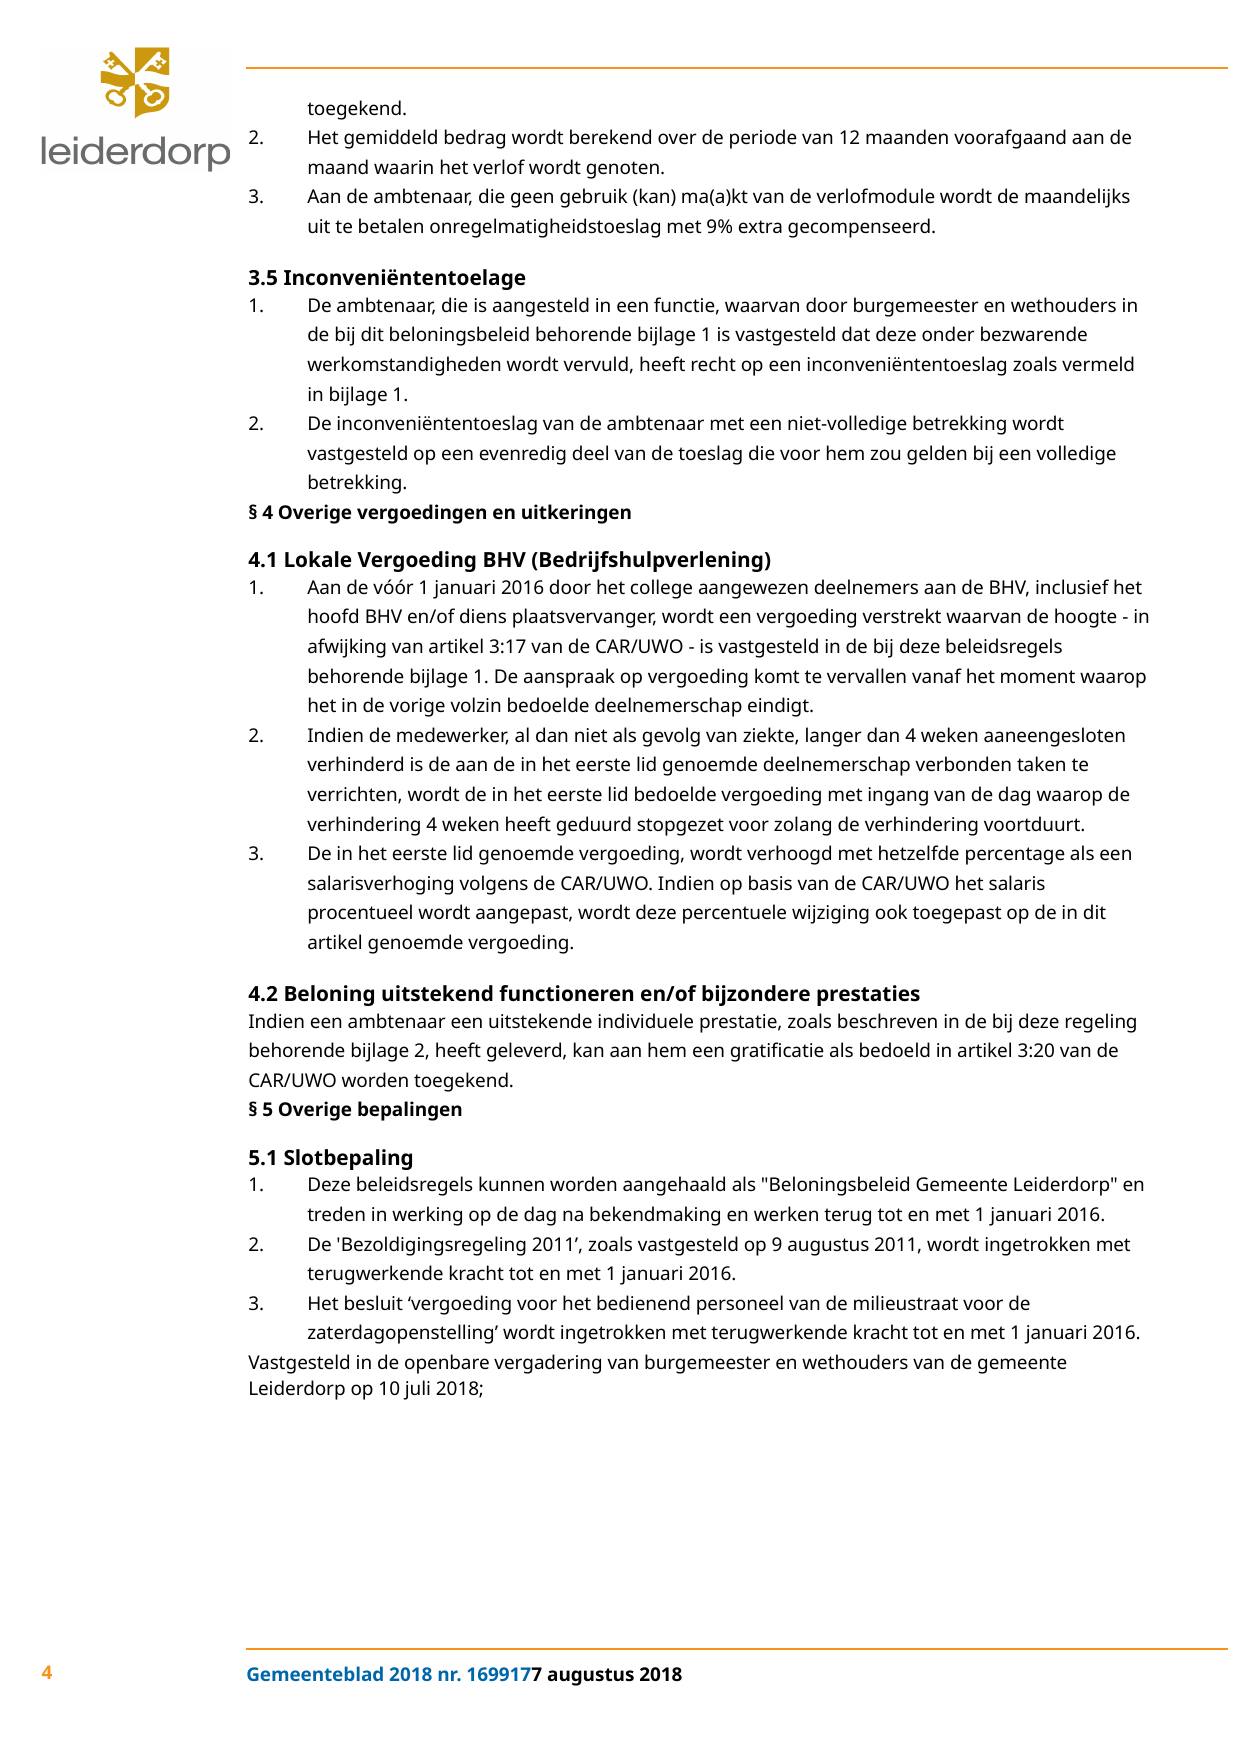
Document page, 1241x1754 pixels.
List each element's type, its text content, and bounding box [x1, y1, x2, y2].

text Indien een ambtenaar een uitstekende individuele prestatie, zoals beschreven in de bij deze regeling behorende bijlage 2, heeft geleverd, kan aan hem een gratificatie als bedoeld in artikel 3:20 van de CAR/UWO worden toegekend. [248, 1008, 1152, 1093]
list De inconveniëntentoeslag van de ambtenaar met een niet-volledige betrekking wordt vastgesteld op een evenredig deel van de toeslag die voor hem zou gelden bij een volledige betrekking. [248, 410, 1152, 495]
list De in het eerste lid genoemde vergoeding, wordt verhoogd met hetzelfde percentage als een salarisverhoging volgens de CAR/UWO. Indien op basis van de CAR/UWO het salaris procentueel wordt aangepast, wordt deze percentuele wijziging ook toegepast op de in dit artikel genoemde vergoeding. [248, 840, 1152, 955]
text § 5 Overige bepalingen [248, 1097, 1152, 1122]
text § 4 Overige vergoedingen en uitkeringen [248, 499, 1152, 525]
list De ambtenaar, die is aangesteld in een functie, waarvan door burgemeester en wethouders in de bij dit beloningsbeleid behorende bijlage 1 is vastgesteld dat deze onder bezwarende werkomstandigheden wordt vervuld, heeft recht op een inconveniëntentoeslag zoals vermeld in bijlage 1. [248, 292, 1152, 406]
list Aan de ambtenaar, die geen gebruik (kan) ma(a)kt van de verlofmodule wordt de maandelijks uit te betalen onregelmatigheidstoeslag met 9% extra gecompenseerd. [248, 183, 1152, 239]
list Deze beleidsregels kunnen worden aangehaald als "Beloningsbeleid Gemeente Leiderdorp" en treden in werking op de dag na bekendmaking en werken terug tot en met 1 januari 2016. [248, 1172, 1152, 1227]
list Het besluit ‘vergoeding voor het bedienend personeel van de milieustraat voor de zaterdagopenstelling’ wordt ingetrokken met terugwerkende kracht tot en met 1 januari 2016. [248, 1290, 1152, 1345]
text 4.1 Lokale Vergoeding BHV (Bedrijfshulpverlening) [248, 546, 1152, 574]
list De 'Bezoldigingsregeling 2011’, zoals vastgesteld op 9 augustus 2011, wordt ingetrokken met terugwerkende kracht tot en met 1 januari 2016. [248, 1231, 1152, 1286]
picture [41, 47, 231, 172]
text 5.1 Slotbepaling [248, 1143, 1152, 1172]
list Het gemiddeld bedrag wordt berekend over de periode van 12 maanden voorafgaand aan de maand waarin het verlof wordt genoten. [248, 124, 1152, 180]
text 3.5 Inconveniëntentoelage [248, 263, 1152, 292]
list toegekend. [248, 95, 1152, 121]
list Indien de medewerker, al dan niet als gevolg van ziekte, langer dan 4 weken aaneengesloten verhinderd is de aan de in het eerste lid genoemde deelnemerschap verbonden taken te verrichten, wordt de in het eerste lid bedoelde vergoeding met ingang van de dag waarop de verhindering 4 weken heeft geduurd stopgezet voor zolang de verhindering voortduurt. [248, 722, 1152, 836]
list Aan de vóór 1 januari 2016 door het college aangewezen deelnemers aan de BHV, inclusief het hoofd BHV en/of diens plaatsvervanger, wordt een vergoeding verstrekt waarvan de hoogte - in afwijking van artikel 3:17 van de CAR/UWO - is vastgesteld in de bij deze beleidsregels behorende bijlage 1. De aanspraak op vergoeding komt te vervallen vanaf het moment waarop het in de vorige volzin bedoelde deelnemerschap eindigt. [248, 574, 1152, 718]
text 4.2 Beloning uitstekend functioneren en/of bijzondere prestaties [248, 979, 1152, 1008]
text Vastgesteld in de openbare vergadering van burgemeester en wethouders van de gemeente Leiderdorp op 10 juli 2018; [248, 1349, 1152, 1401]
